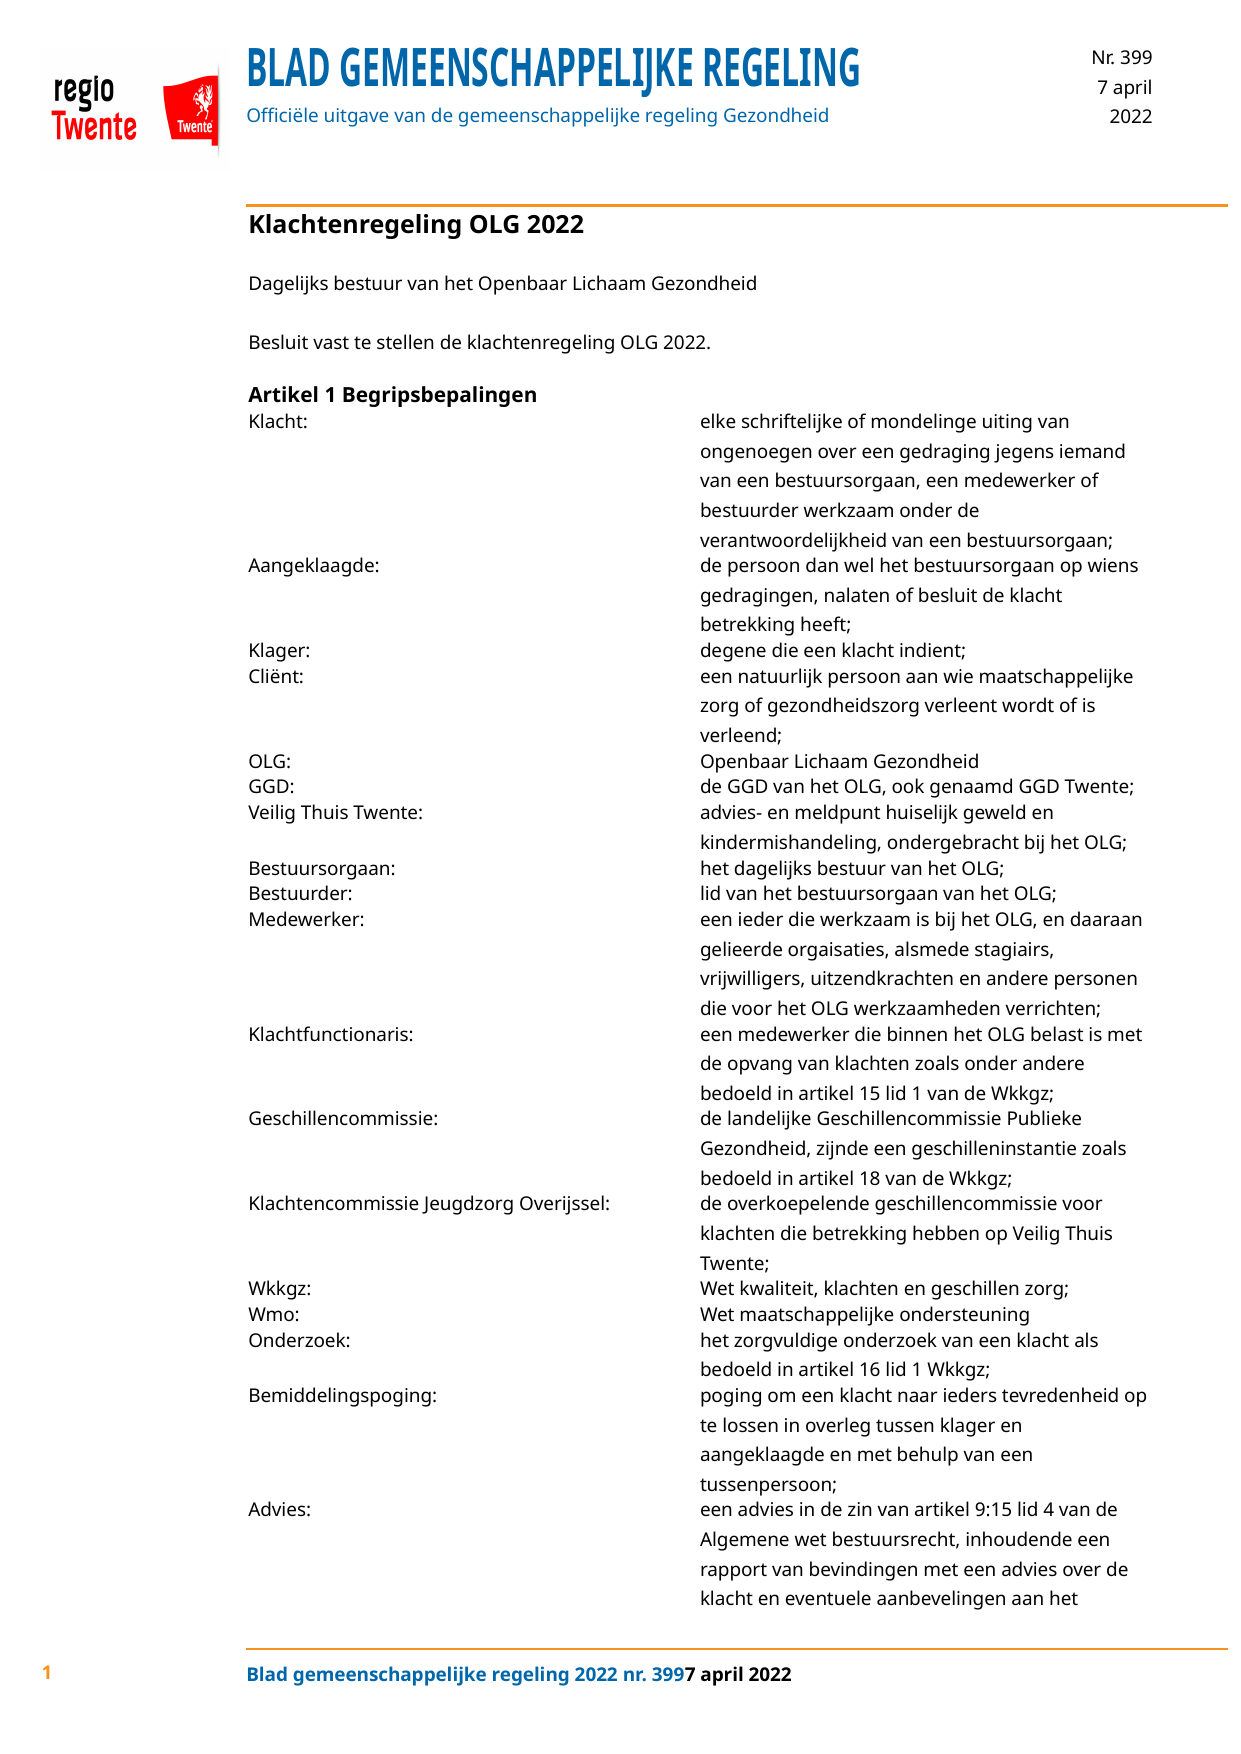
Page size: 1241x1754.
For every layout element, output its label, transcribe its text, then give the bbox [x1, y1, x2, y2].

text Klachtenregeling OLG 2022 [248, 207, 1152, 241]
table_cell de persoon dan wel het bestuursorgaan op wiens gedragingen, nalaten of besluit de klacht betrekking heeft; [700, 553, 1152, 637]
table_cell Wmo: [248, 1301, 700, 1327]
table_cell Bemiddelingspoging: [248, 1382, 700, 1497]
table_cell Advies: [248, 1497, 700, 1611]
table_cell Onderzoek: [248, 1327, 700, 1382]
table_cell Veilig Thuis Twente: [248, 800, 700, 855]
table_cell een advies in de zin van artikel 9:15 lid 4 van de Algemene wet bestuursrecht, inhoudende een rapport van bevindingen met een advies over de klacht en eventuele aanbevelingen aan het [700, 1497, 1152, 1611]
table_cell GGD: [248, 774, 700, 799]
table_header elke schriftelijke of mondelinge uiting van ongenoegen over een gedraging jegens iemand van een bestuursorgaan, een medewerker of bestuurder werkzaam onder de verantwoordelijkheid van een bestuursorgaan; [700, 409, 1152, 552]
table_cell Klachtfunctionaris: [248, 1021, 700, 1106]
table_cell Bestuursorgaan: [248, 855, 700, 881]
table_cell een natuurlijk persoon aan wie maatschappelijke zorg of gezondheidszorg verleent wordt of is verleend; [700, 663, 1152, 748]
text Artikel 1 Begripsbepalingen [248, 380, 1152, 408]
table_cell de overkoepelende geschillencommissie voor klachten die betrekking hebben op Veilig Thuis Twente; [700, 1191, 1152, 1275]
table_cell Bestuurder: [248, 881, 700, 906]
table_cell poging om een klacht naar ieders tevredenheid op te lossen in overleg tussen klager en aangeklaagde en met behulp van een tussenpersoon; [700, 1382, 1152, 1497]
text Besluit vast te stellen de klachtenregeling OLG 2022. [248, 329, 1152, 355]
text Dagelijks bestuur van het Openbaar Lichaam Gezondheid [248, 270, 1152, 296]
table_cell Klager: [248, 638, 700, 663]
table_cell Geschillencommissie: [248, 1106, 700, 1191]
table_cell advies- en meldpunt huiselijk geweld en kindermishandeling, ondergebracht bij het OLG; [700, 800, 1152, 855]
table_cell OLG: [248, 748, 700, 774]
table_cell Openbaar Lichaam Gezondheid [700, 748, 1152, 774]
table_cell de landelijke Geschillencommissie Publieke Gezondheid, zijnde een geschilleninstantie zoals bedoeld in artikel 18 van de Wkkgz; [700, 1106, 1152, 1191]
table_cell het zorgvuldige onderzoek van een klacht als bedoeld in artikel 16 lid 1 Wkkgz; [700, 1327, 1152, 1382]
table_cell degene die een klacht indient; [700, 638, 1152, 663]
table_cell een ieder die werkzaam is bij het OLG, en daaraan gelieerde orgaisaties, alsmede stagiairs, vrijwilligers, uitzendkrachten en andere personen die voor het OLG werkzaamheden verrichten; [700, 906, 1152, 1021]
table_header Klacht: [248, 409, 700, 552]
table_cell de GGD van het OLG, ook genaamd GGD Twente; [700, 774, 1152, 799]
picture [41, 47, 231, 172]
table_cell Aangeklaagde: [248, 553, 700, 637]
table_cell Klachtencommissie Jeugdzorg Overijssel: [248, 1191, 700, 1275]
table_cell lid van het bestuursorgaan van het OLG; [700, 881, 1152, 906]
table_cell een medewerker die binnen het OLG belast is met de opvang van klachten zoals onder andere bedoeld in artikel 15 lid 1 van de Wkkgz; [700, 1021, 1152, 1106]
table_cell Medewerker: [248, 906, 700, 1021]
table_cell het dagelijks bestuur van het OLG; [700, 855, 1152, 881]
table_cell Cliënt: [248, 663, 700, 748]
table_cell Wet maatschappelijke ondersteuning [700, 1301, 1152, 1327]
table_cell Wkkgz: [248, 1275, 700, 1301]
table_cell Wet kwaliteit, klachten en geschillen zorg; [700, 1275, 1152, 1301]
